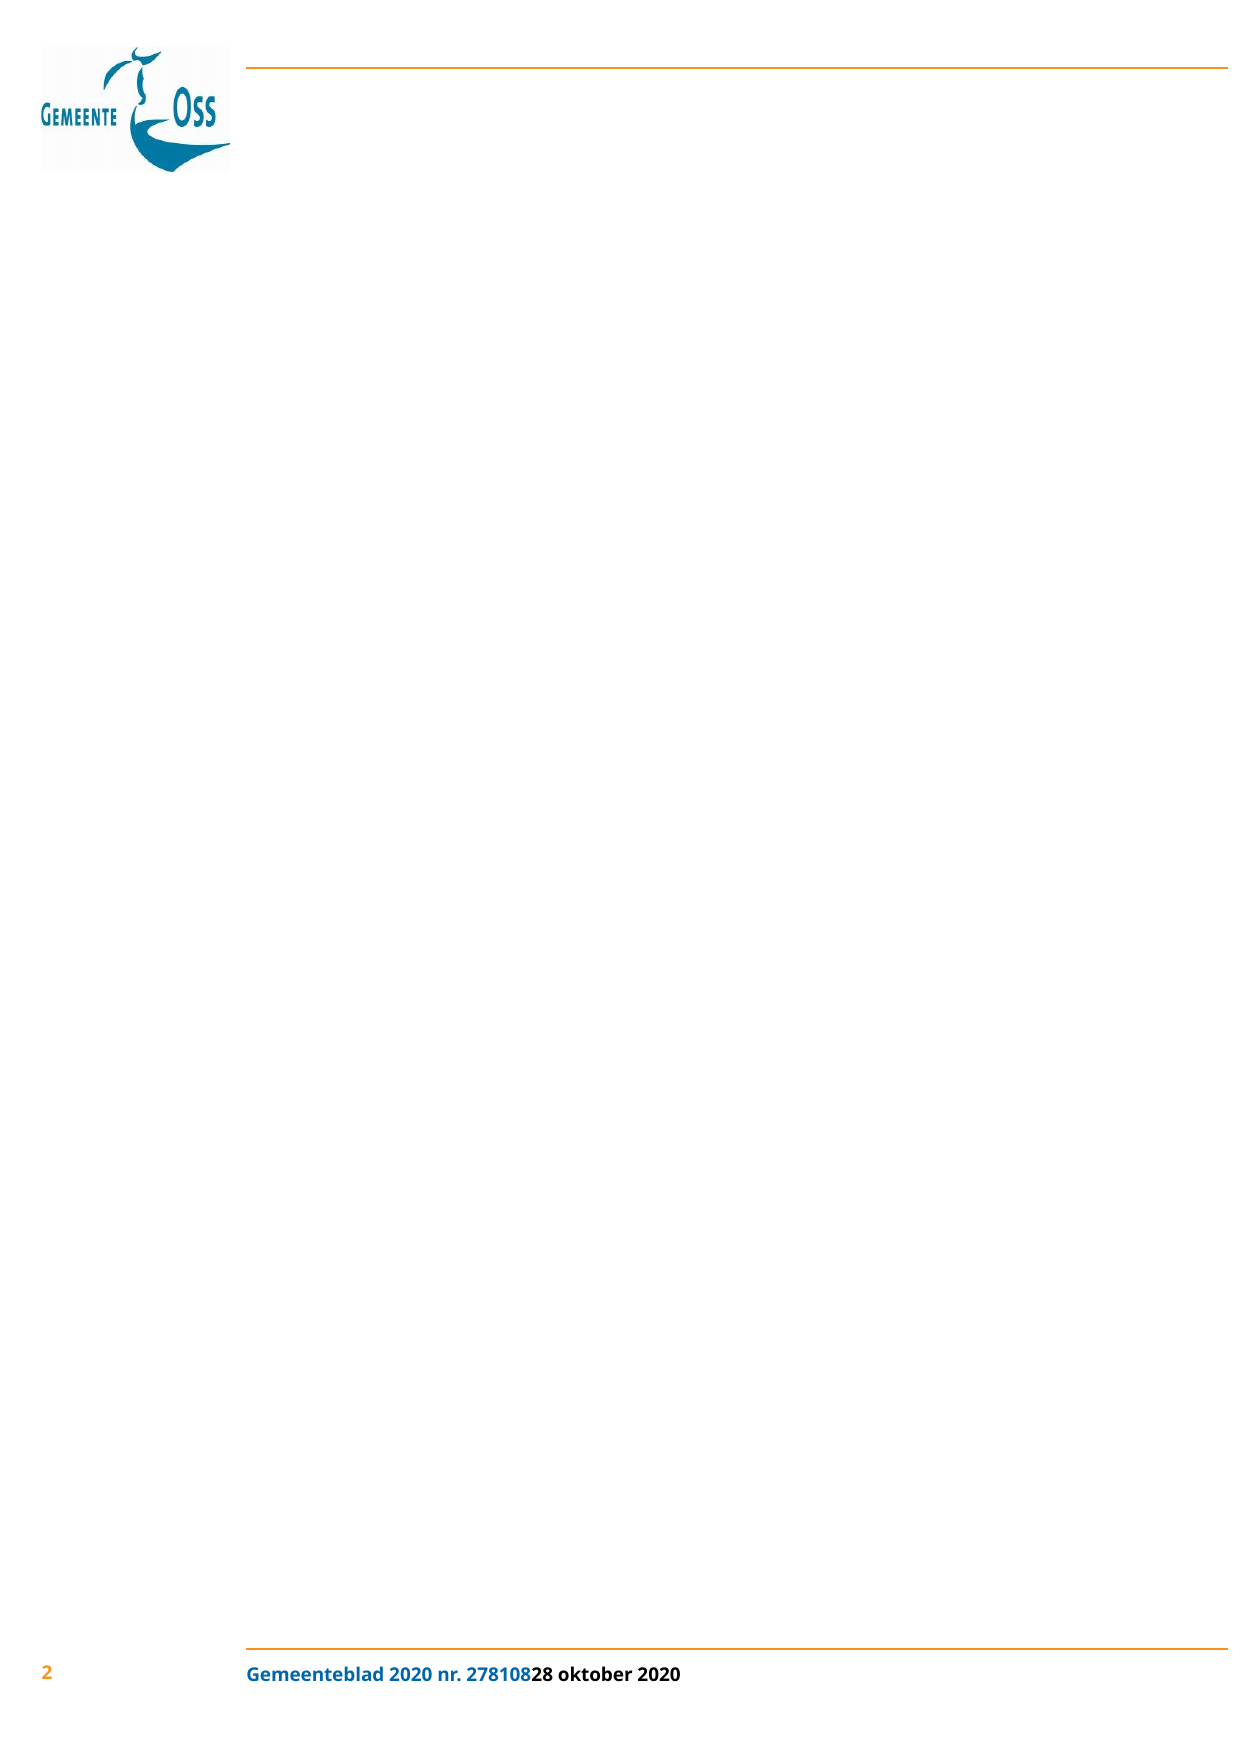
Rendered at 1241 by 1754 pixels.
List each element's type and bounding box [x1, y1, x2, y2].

picture [41, 47, 231, 172]
